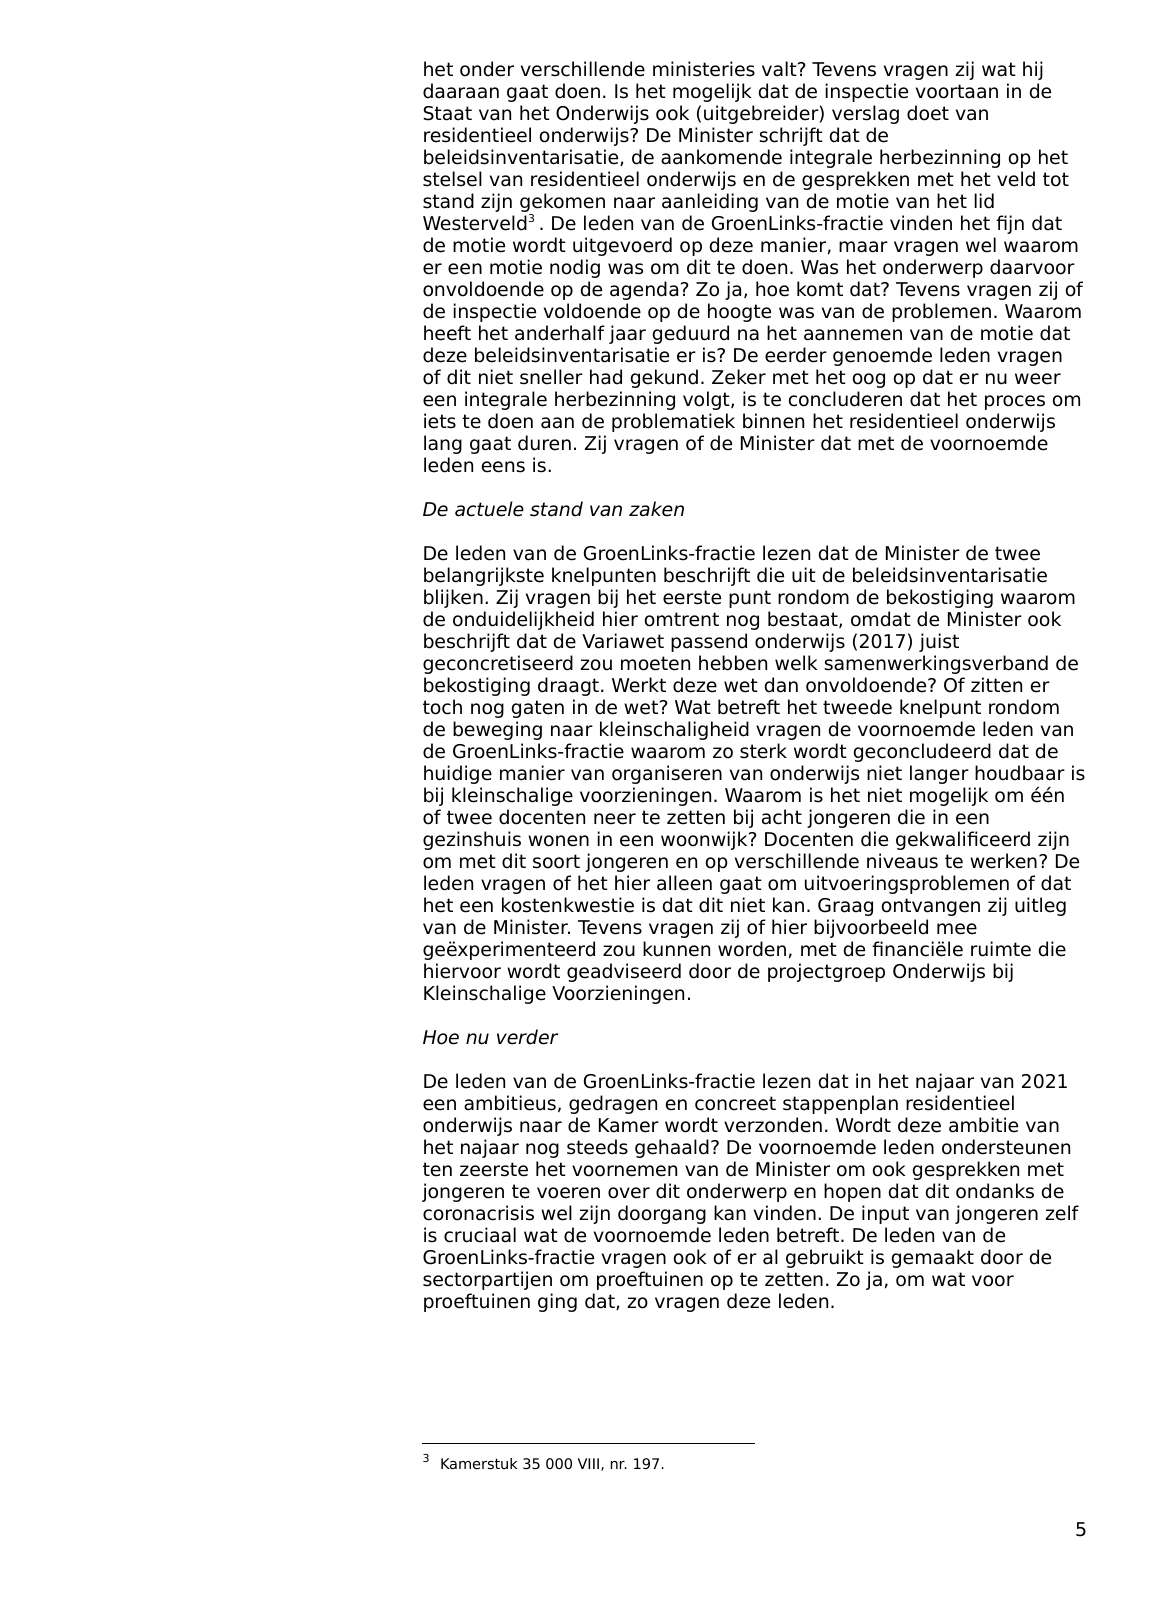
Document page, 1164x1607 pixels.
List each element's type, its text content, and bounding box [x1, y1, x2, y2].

text De leden van de GroenLinks-fractie lezen dat de Minister de twee belangrijkste knelpunten beschrijft die uit de beleidsinventarisatie blijken. Zij vragen bij het eerste punt rondom de bekostiging waarom de onduidelijkheid hier omtrent nog bestaat, omdat de Minister ook beschrijft dat de Variawet passend onderwijs (2017) juist geconcretiseerd zou moeten hebben welk samenwerkingsverband de bekostiging draagt. Werkt deze wet dan onvoldoende? Of zitten er toch nog gaten in de wet? Wat betreft het tweede knelpunt rondom de beweging naar kleinschaligheid vragen de voornoemde leden van de GroenLinks-fractie waarom zo sterk wordt geconcludeerd dat de huidige manier van organiseren van onderwijs niet langer houdbaar is bij kleinschalige voorzieningen. Waarom is het niet mogelijk om één of twee docenten neer te zetten bij acht jongeren die in een gezinshuis wonen in een woonwijk? Docenten die gekwalificeerd zijn om met dit soort jongeren en op verschillende niveaus te werken? De leden vragen of het hier alleen gaat om uitvoeringsproblemen of dat het een kostenkwestie is dat dit niet kan. Graag ontvangen zij uitleg van de Minister. Tevens vragen zij of hier bijvoorbeeld mee geëxperimenteerd zou kunnen worden, met de financiële ruimte die hiervoor wordt geadviseerd door de projectgroep Onderwijs bij Kleinschalige Voorzieningen. [422, 543, 1087, 1004]
subtitle Hoe nu verder [422, 1027, 1087, 1049]
subtitle De actuele stand van zaken [422, 499, 1087, 521]
text Kamerstuk 35 000 VIII, nr. 197. [422, 1452, 1087, 1474]
text De leden van de GroenLinks-fractie lezen dat in het najaar van 2021 een ambitieus, gedragen en concreet stappenplan residentieel onderwijs naar de Kamer wordt verzonden. Wordt deze ambitie van het najaar nog steeds gehaald? De voornoemde leden ondersteunen ten zeerste het voornemen van de Minister om ook gesprekken met jongeren te voeren over dit onderwerp en hopen dat dit ondanks de coronacrisis wel zijn doorgang kan vinden. De input van jongeren zelf is cruciaal wat de voornoemde leden betreft. De leden van de GroenLinks-fractie vragen ook of er al gebruikt is gemaakt door de sectorpartijen om proeftuinen op te zetten. Zo ja, om wat voor proeftuinen ging dat, zo vragen deze leden. [422, 1071, 1087, 1313]
text het onder verschillende ministeries valt? Tevens vragen zij wat hij daaraan gaat doen. Is het mogelijk dat de inspectie voortaan in de Staat van het Onderwijs ook (uitgebreider) verslag doet van residentieel onderwijs? De Minister schrijft dat de beleidsinventarisatie, de aankomende integrale herbezinning op het stelsel van residentieel onderwijs en de gesprekken met het veld tot stand zijn gekomen naar aanleiding van de motie van het lid Westerveld. De leden van de GroenLinks-fractie vinden het fijn dat de motie wordt uitgevoerd op deze manier, maar vragen wel waarom er een motie nodig was om dit te doen. Was het onderwerp daarvoor onvoldoende op de agenda? Zo ja, hoe komt dat? Tevens vragen zij of de inspectie voldoende op de hoogte was van de problemen. Waarom heeft het anderhalf jaar geduurd na het aannemen van de motie dat deze beleidsinventarisatie er is? De eerder genoemde leden vragen of dit niet sneller had gekund. Zeker met het oog op dat er nu weer een integrale herbezinning volgt, is te concluderen dat het proces om iets te doen aan de problematiek binnen het residentieel onderwijs lang gaat duren. Zij vragen of de Minister dat met de voornoemde leden eens is. [422, 59, 1087, 477]
